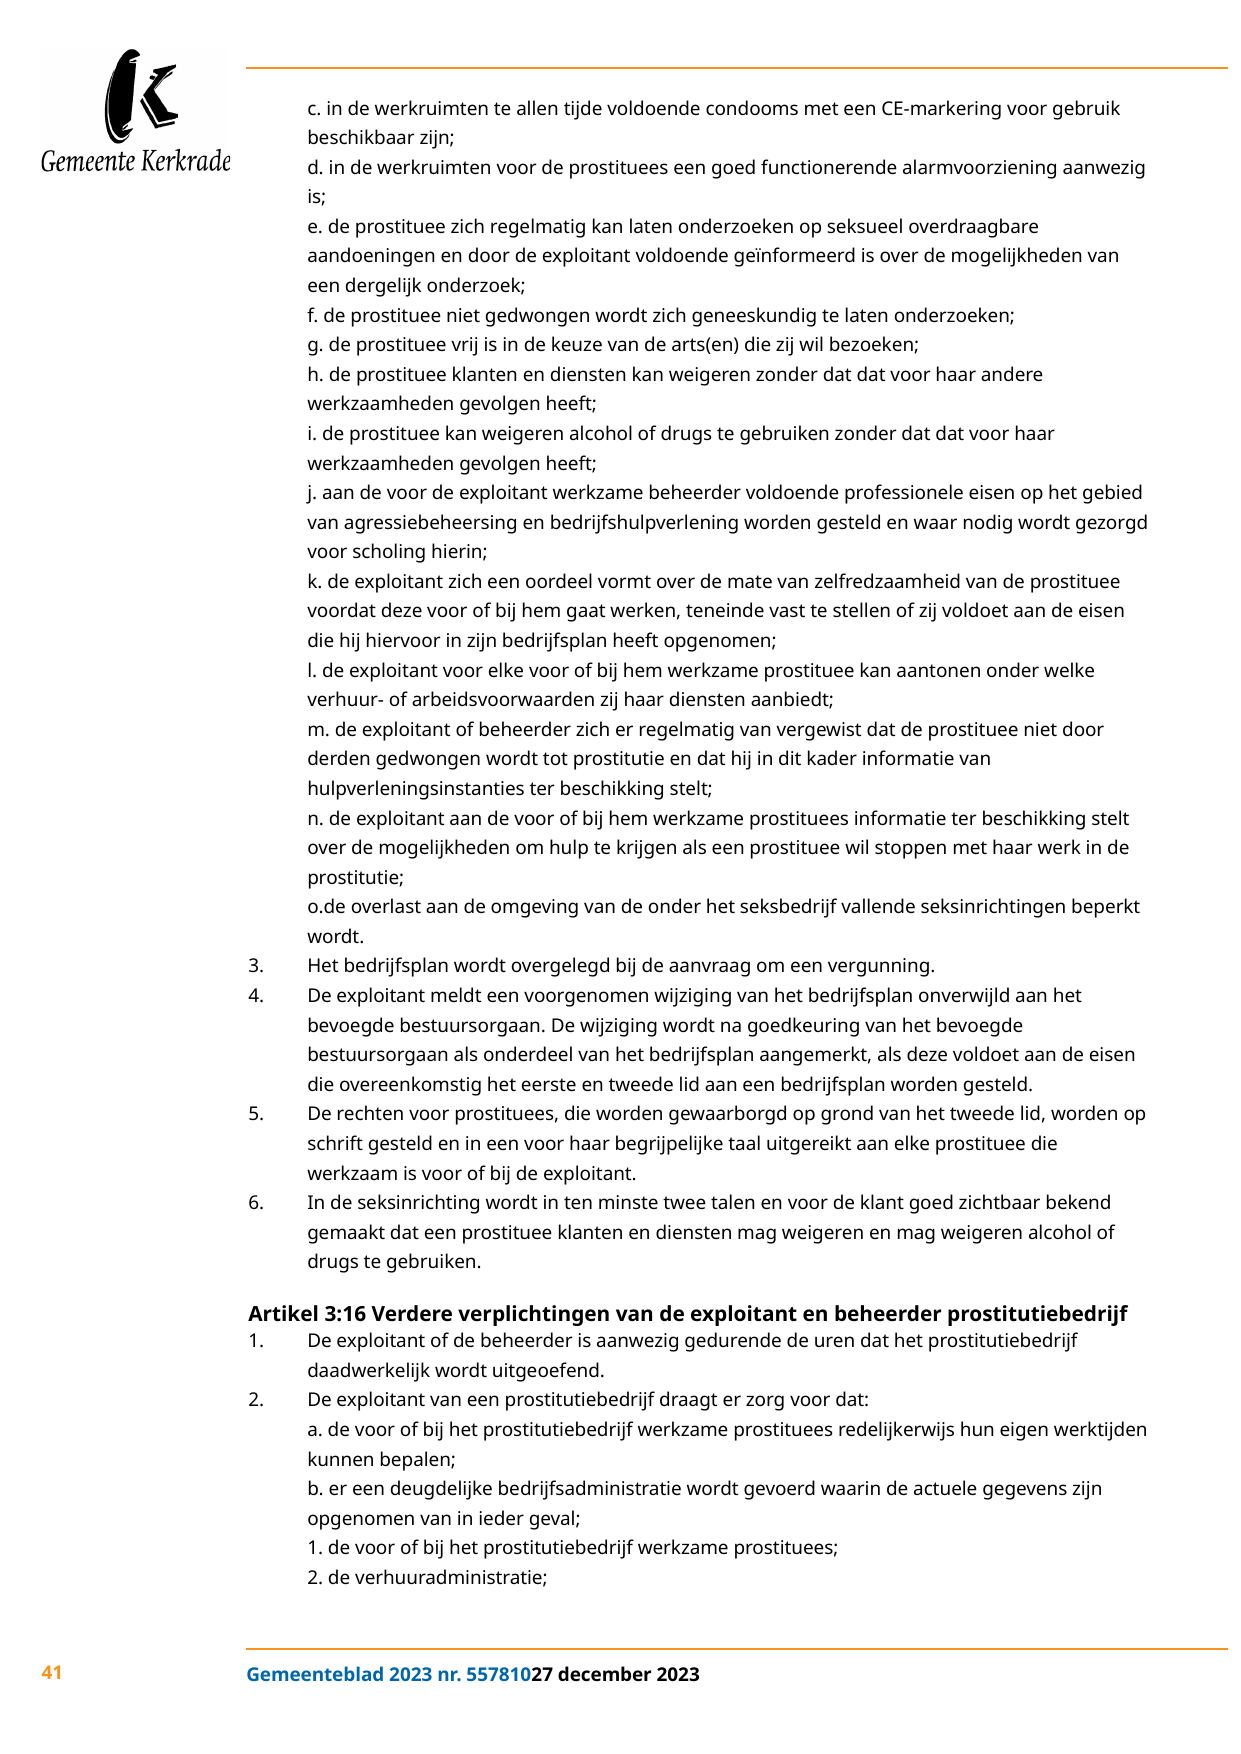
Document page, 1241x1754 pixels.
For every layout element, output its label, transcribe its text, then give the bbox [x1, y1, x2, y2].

list m. de exploitant of beheerder zich er regelmatig van vergewist dat de prostituee niet door derden gedwongen wordt tot prostitutie en dat hij in dit kader informatie van hulpverleningsinstanties ter beschikking stelt; [248, 716, 1152, 801]
list De exploitant van een prostitutiebedrijf draagt er zorg voor dat: [248, 1387, 1152, 1412]
list De rechten voor prostituees, die worden gewaarborgd op grond van het tweede lid, worden op schrift gesteld en in een voor haar begrijpelijke taal uitgereikt aan elke prostituee die werkzaam is voor of bij de exploitant. [248, 1101, 1152, 1186]
list g. de prostituee vrij is in de keuze van de arts(en) die zij wil bezoeken; [248, 331, 1152, 357]
list a. de voor of bij het prostitutiebedrijf werkzame prostituees redelijkerwijs hun eigen werktijden kunnen bepalen; [248, 1416, 1152, 1471]
list In de seksinrichting wordt in ten minste twee talen en voor de klant goed zichtbaar bekend gemaakt dat een prostituee klanten en diensten mag weigeren en mag weigeren alcohol of drugs te gebruiken. [248, 1189, 1152, 1274]
list b. er een deugdelijke bedrijfsadministratie wordt gevoerd waarin de actuele gegevens zijn opgenomen van in ieder geval; [248, 1475, 1152, 1531]
list e. de prostituee zich regelmatig kan laten onderzoeken op seksueel overdraagbare aandoeningen en door de exploitant voldoende geïnformeerd is over de mogelijkheden van een dergelijk onderzoek; [248, 213, 1152, 298]
list f. de prostituee niet gedwongen wordt zich geneeskundig te laten onderzoeken; [248, 302, 1152, 328]
list 2. de verhuuradministratie; [248, 1564, 1152, 1590]
list d. in de werkruimten voor de prostituees een goed functionerende alarmvoorziening aanwezig is; [248, 154, 1152, 209]
list n. de exploitant aan de voor of bij hem werkzame prostituees informatie ter beschikking stelt over de mogelijkheden om hulp te krijgen als een prostituee wil stoppen met haar werk in de prostitutie; [248, 805, 1152, 890]
list l. de exploitant voor elke voor of bij hem werkzame prostituee kan aantonen onder welke verhuur- of arbeidsvoorwaarden zij haar diensten aanbiedt; [248, 657, 1152, 712]
text Artikel 3:16 Verdere verplichtingen van de exploitant en beheerder prostitutiebedrijf [248, 1299, 1152, 1327]
list De exploitant meldt een voorgenomen wijziging van het bedrijfsplan onverwijld aan het bevoegde bestuursorgaan. De wijziging wordt na goedkeuring van het bevoegde bestuursorgaan als onderdeel van het bedrijfsplan aangemerkt, als deze voldoet aan de eisen die overeenkomstig het eerste en tweede lid aan een bedrijfsplan worden gesteld. [248, 982, 1152, 1097]
list 1. de voor of bij het prostitutiebedrijf werkzame prostituees; [248, 1534, 1152, 1560]
picture [41, 47, 231, 172]
list h. de prostituee klanten en diensten kan weigeren zonder dat dat voor haar andere werkzaamheden gevolgen heeft; [248, 361, 1152, 416]
list c. in de werkruimten te allen tijde voldoende condooms met een CE-markering voor gebruik beschikbaar zijn; [248, 95, 1152, 150]
list i. de prostituee kan weigeren alcohol of drugs te gebruiken zonder dat dat voor haar werkzaamheden gevolgen heeft; [248, 420, 1152, 476]
list j. aan de voor de exploitant werkzame beheerder voldoende professionele eisen op het gebied van agressiebeheersing en bedrijfshulpverlening worden gesteld en waar nodig wordt gezorgd voor scholing hierin; [248, 479, 1152, 564]
list Het bedrijfsplan wordt overgelegd bij de aanvraag om een vergunning. [248, 953, 1152, 978]
list o.de overlast aan de omgeving van de onder het seksbedrijf vallende seksinrichtingen beperkt wordt. [248, 893, 1152, 949]
list k. de exploitant zich een oordeel vormt over de mate van zelfredzaamheid van de prostituee voordat deze voor of bij hem gaat werken, teneinde vast te stellen of zij voldoet aan de eisen die hij hiervoor in zijn bedrijfsplan heeft opgenomen; [248, 568, 1152, 653]
list De exploitant of de beheerder is aanwezig gedurende de uren dat het prostitutiebedrijf daadwerkelijk wordt uitgeoefend. [248, 1327, 1152, 1383]
